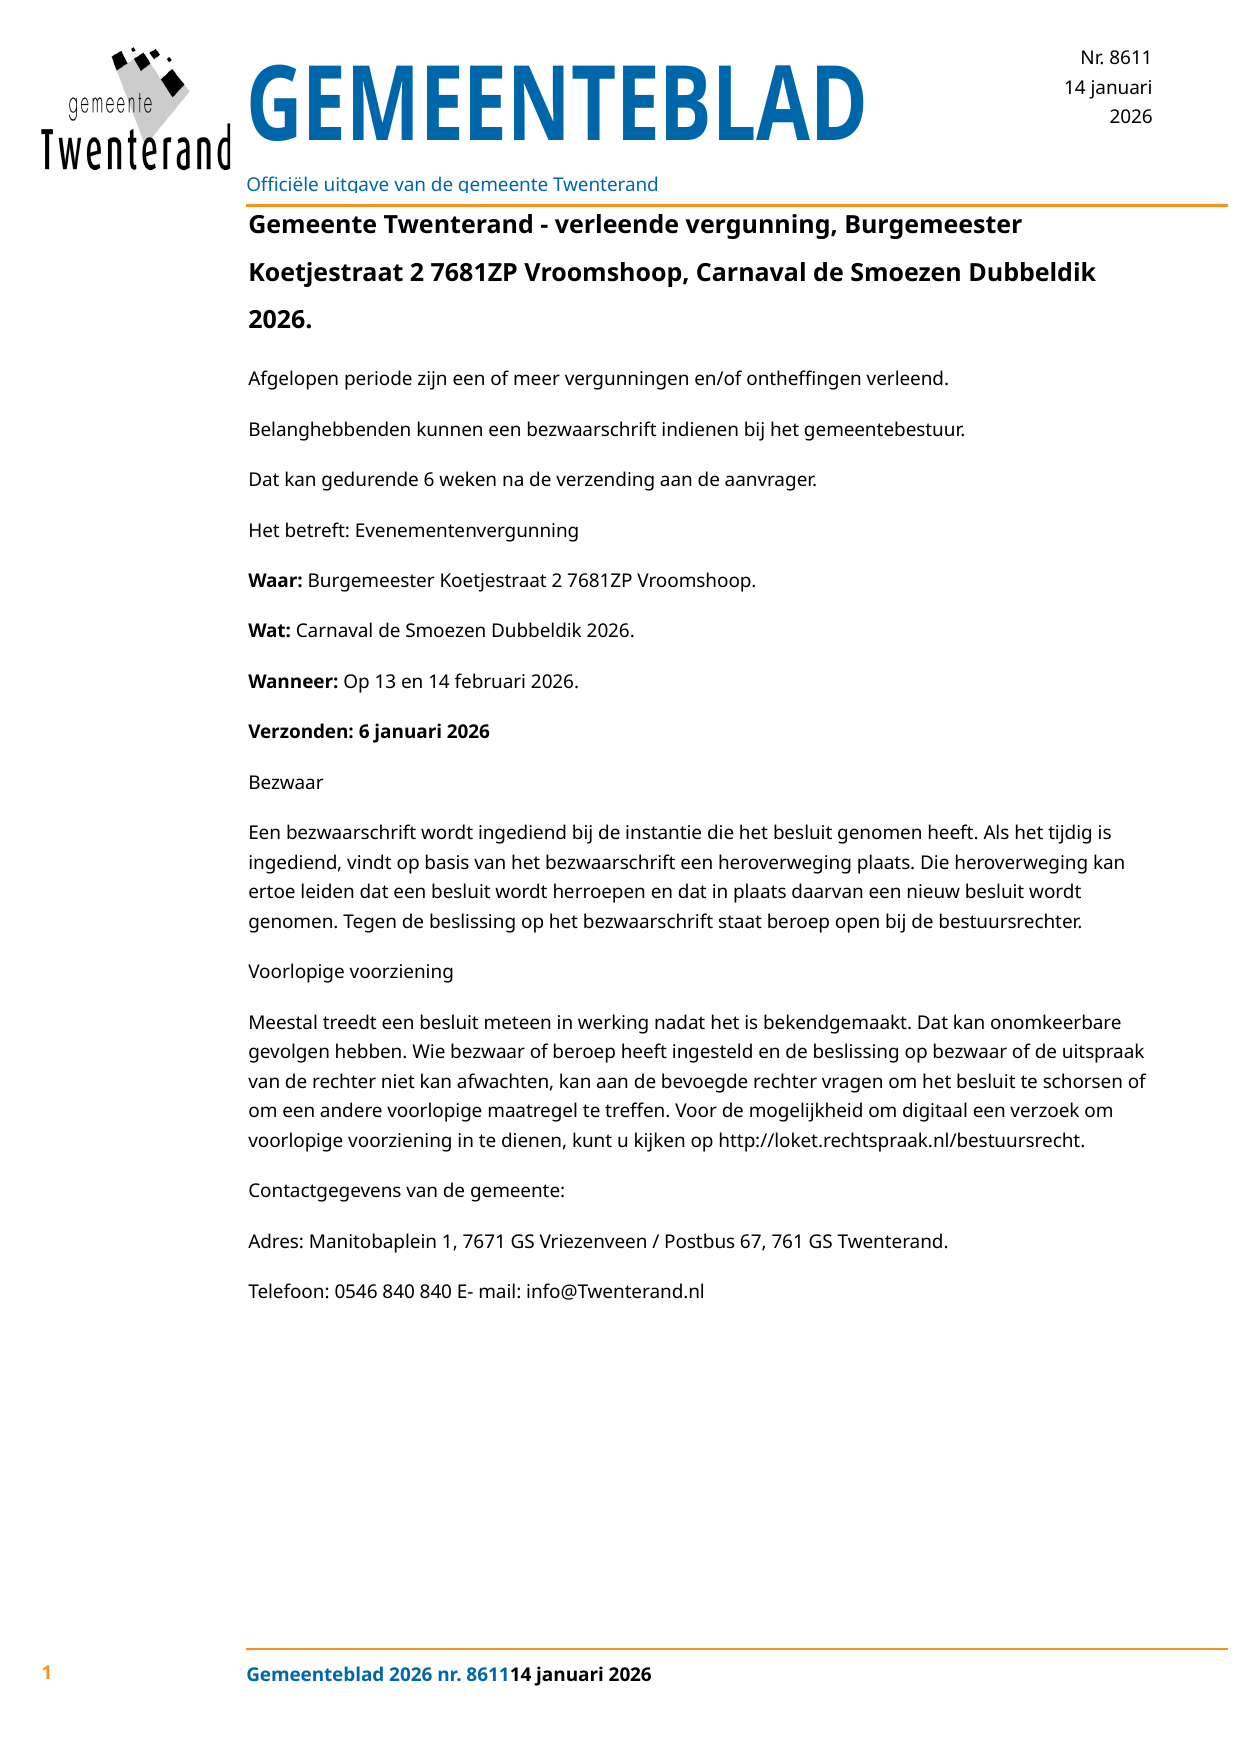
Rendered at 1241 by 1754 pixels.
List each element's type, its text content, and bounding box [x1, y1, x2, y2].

text Adres: Manitobaplein 1, 7671 GS Vriezenveen / Postbus 67, 761 GS Twenterand. [248, 1228, 1152, 1254]
text Wat: Carnaval de Smoezen Dubbeldik 2026. [248, 618, 1152, 643]
text Telefoon: 0546 840 840 E- mail: info@Twenterand.nl [248, 1278, 1152, 1304]
text Gemeente Twenterand - verleende vergunning, Burgemeester Koetjestraat 2 7681ZP Vroomshoop, Carnaval de Smoezen Dubbeldik 2026. [248, 207, 1152, 336]
text Bezwaar [248, 769, 1152, 794]
text Verzonden: 6 januari 2026 [248, 718, 1152, 744]
text Contactgegevens van de gemeente: [248, 1178, 1152, 1203]
text Wanneer: Op 13 en 14 februari 2026. [248, 668, 1152, 694]
text Waar: Burgemeester Koetjestraat 2 7681ZP Vroomshoop. [248, 567, 1152, 593]
text Dat kan gedurende 6 weken na de verzending aan de aanvrager. [248, 466, 1152, 492]
text Belanghebbenden kunnen een bezwaarschrift indienen bij het gemeentebestuur. [248, 416, 1152, 442]
text Voorlopige voorziening [248, 958, 1152, 984]
text Meestal treedt een besluit meteen in werking nadat het is bekendgemaakt. Dat kan onomkeerbare gevolgen hebben. Wie bezwaar of beroep heeft ingesteld en de beslissing op bezwaar of de uitspraak van de rechter niet kan afwachten, kan aan de bevoegde rechter vragen om het besluit te schorsen of om een andere voorlopige maatregel te treffen. Voor de mogelijkheid om digitaal een verzoek om voorlopige voorziening in te dienen, kunt u kijken op http://loket.rechtspraak.nl/bestuursrecht. [248, 1009, 1152, 1153]
text Het betreft: Evenementenvergunning [248, 517, 1152, 542]
text Een bezwaarschrift wordt ingediend bij de instantie die het besluit genomen heeft. Als het tijdig is ingediend, vindt op basis van het bezwaarschrift een heroverweging plaats. Die heroverweging kan ertoe leiden dat een besluit wordt herroepen en dat in plaats daarvan een nieuw besluit wordt genomen. Tegen de beslissing op het bezwaarschrift staat beroep open bij de bestuursrechter. [248, 819, 1152, 934]
text Afgelopen periode zijn een of meer vergunningen en/of ontheffingen verleend. [248, 366, 1152, 391]
picture [41, 47, 231, 172]
